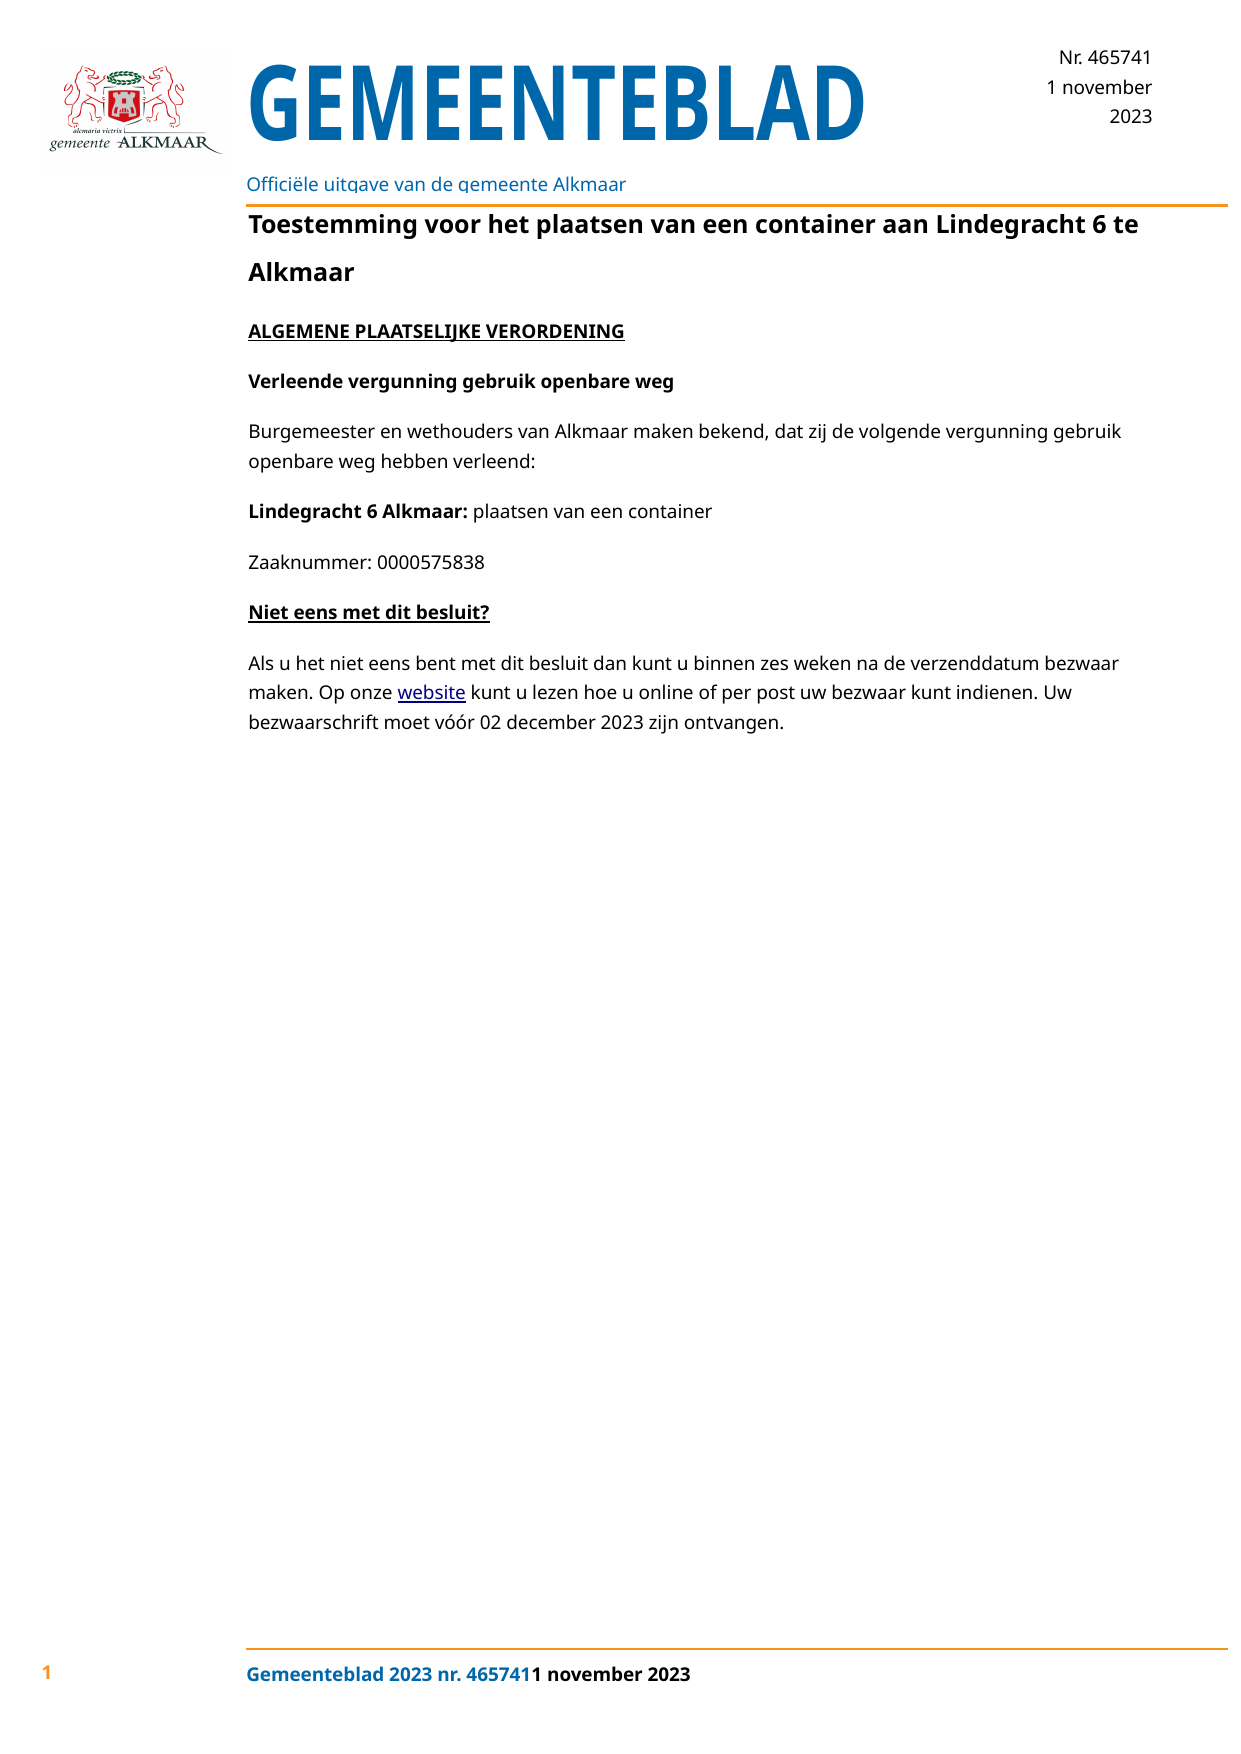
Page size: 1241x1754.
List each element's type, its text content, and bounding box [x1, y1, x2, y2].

text Burgemeester en wethouders van Alkmaar maken bekend, dat zij de volgende vergunning gebruik openbare weg hebben verleend: [248, 419, 1152, 474]
text Als u het niet eens bent met dit besluit dan kunt u binnen zes weken na de verzenddatum bezwaar maken. Op onze website kunt u lezen hoe u online of per post uw bezwaar kunt indienen. Uw bezwaarschrift moet vóór 02 december 2023 zijn ontvangen. [248, 650, 1152, 735]
text Niet eens met dit besluit? [248, 599, 1152, 625]
text ALGEMENE PLAATSELIJKE VERORDENING [248, 318, 1152, 344]
text Toestemming voor het plaatsen van een container aan Lindegracht 6 te Alkmaar [248, 207, 1152, 288]
picture [41, 47, 231, 172]
text Zaaknummer: 0000575838 [248, 549, 1152, 575]
text Verleende vergunning gebruik openbare weg [248, 368, 1152, 394]
text Lindegracht 6 Alkmaar: plaatsen van een container [248, 499, 1152, 524]
